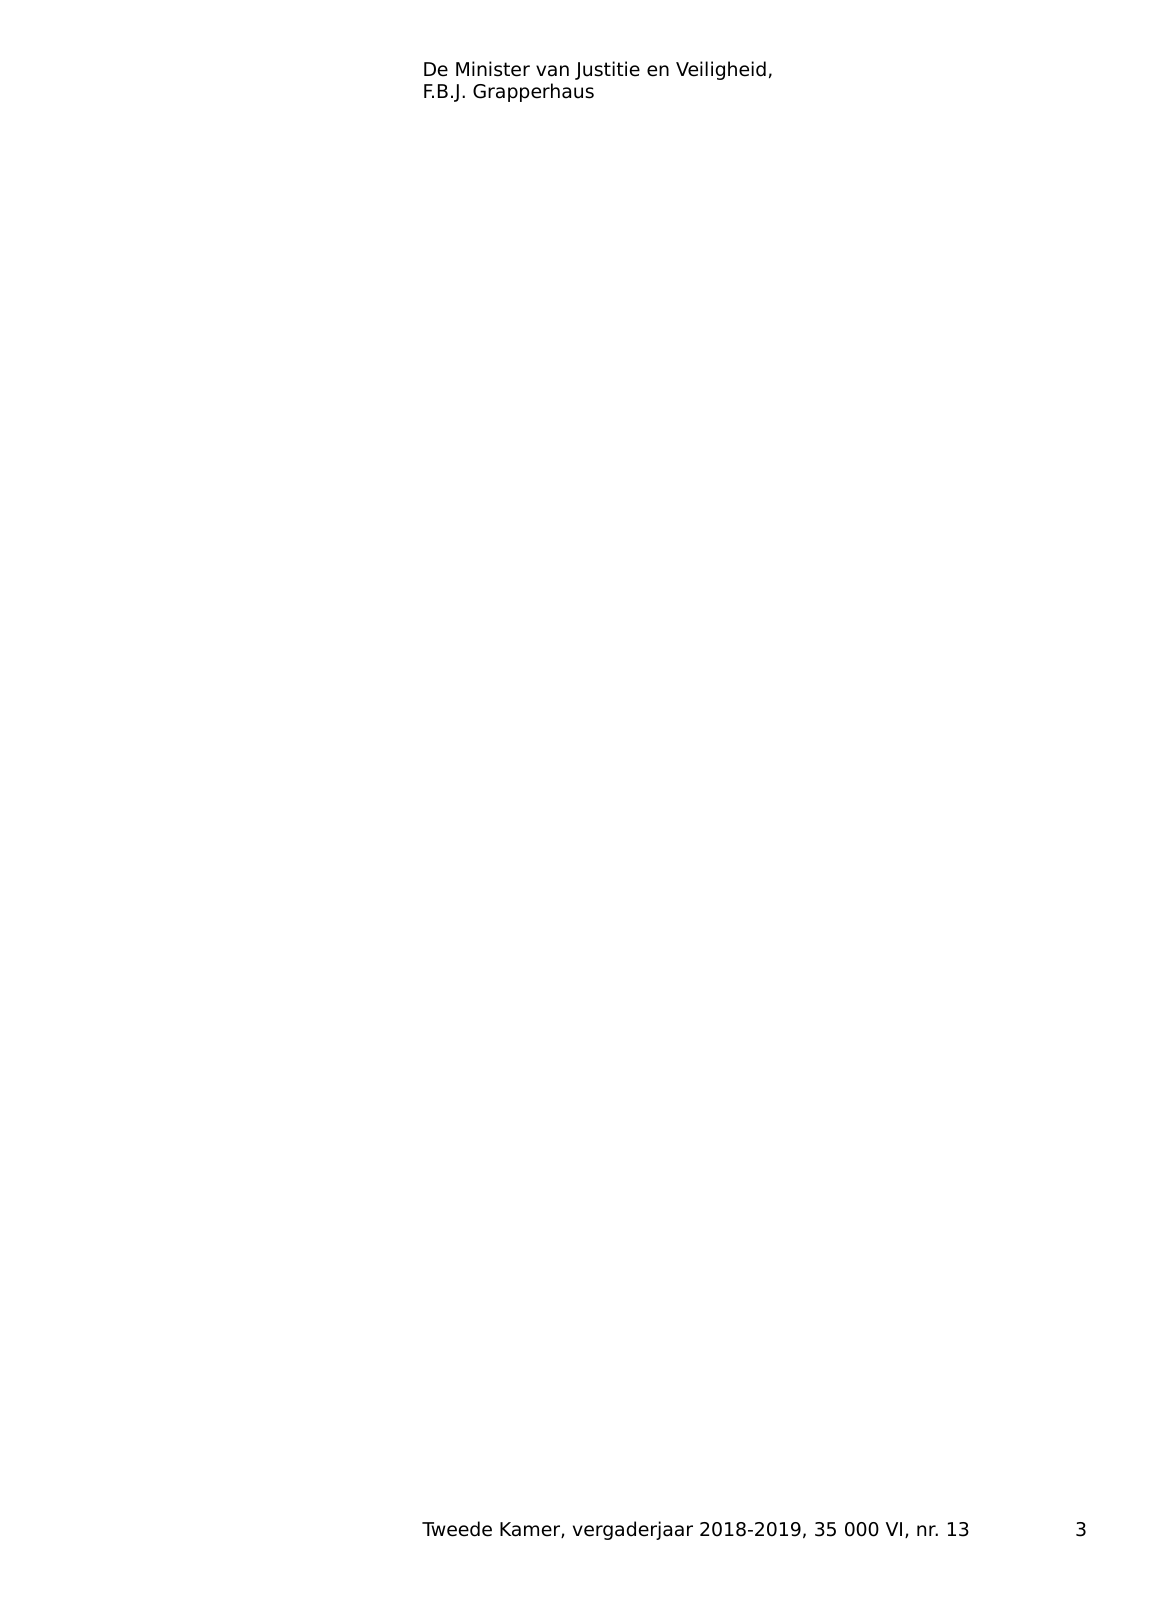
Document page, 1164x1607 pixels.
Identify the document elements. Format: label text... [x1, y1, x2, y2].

text De Minister van Justitie en Veiligheid, F.B.J. Grapperhaus [422, 59, 1087, 103]
